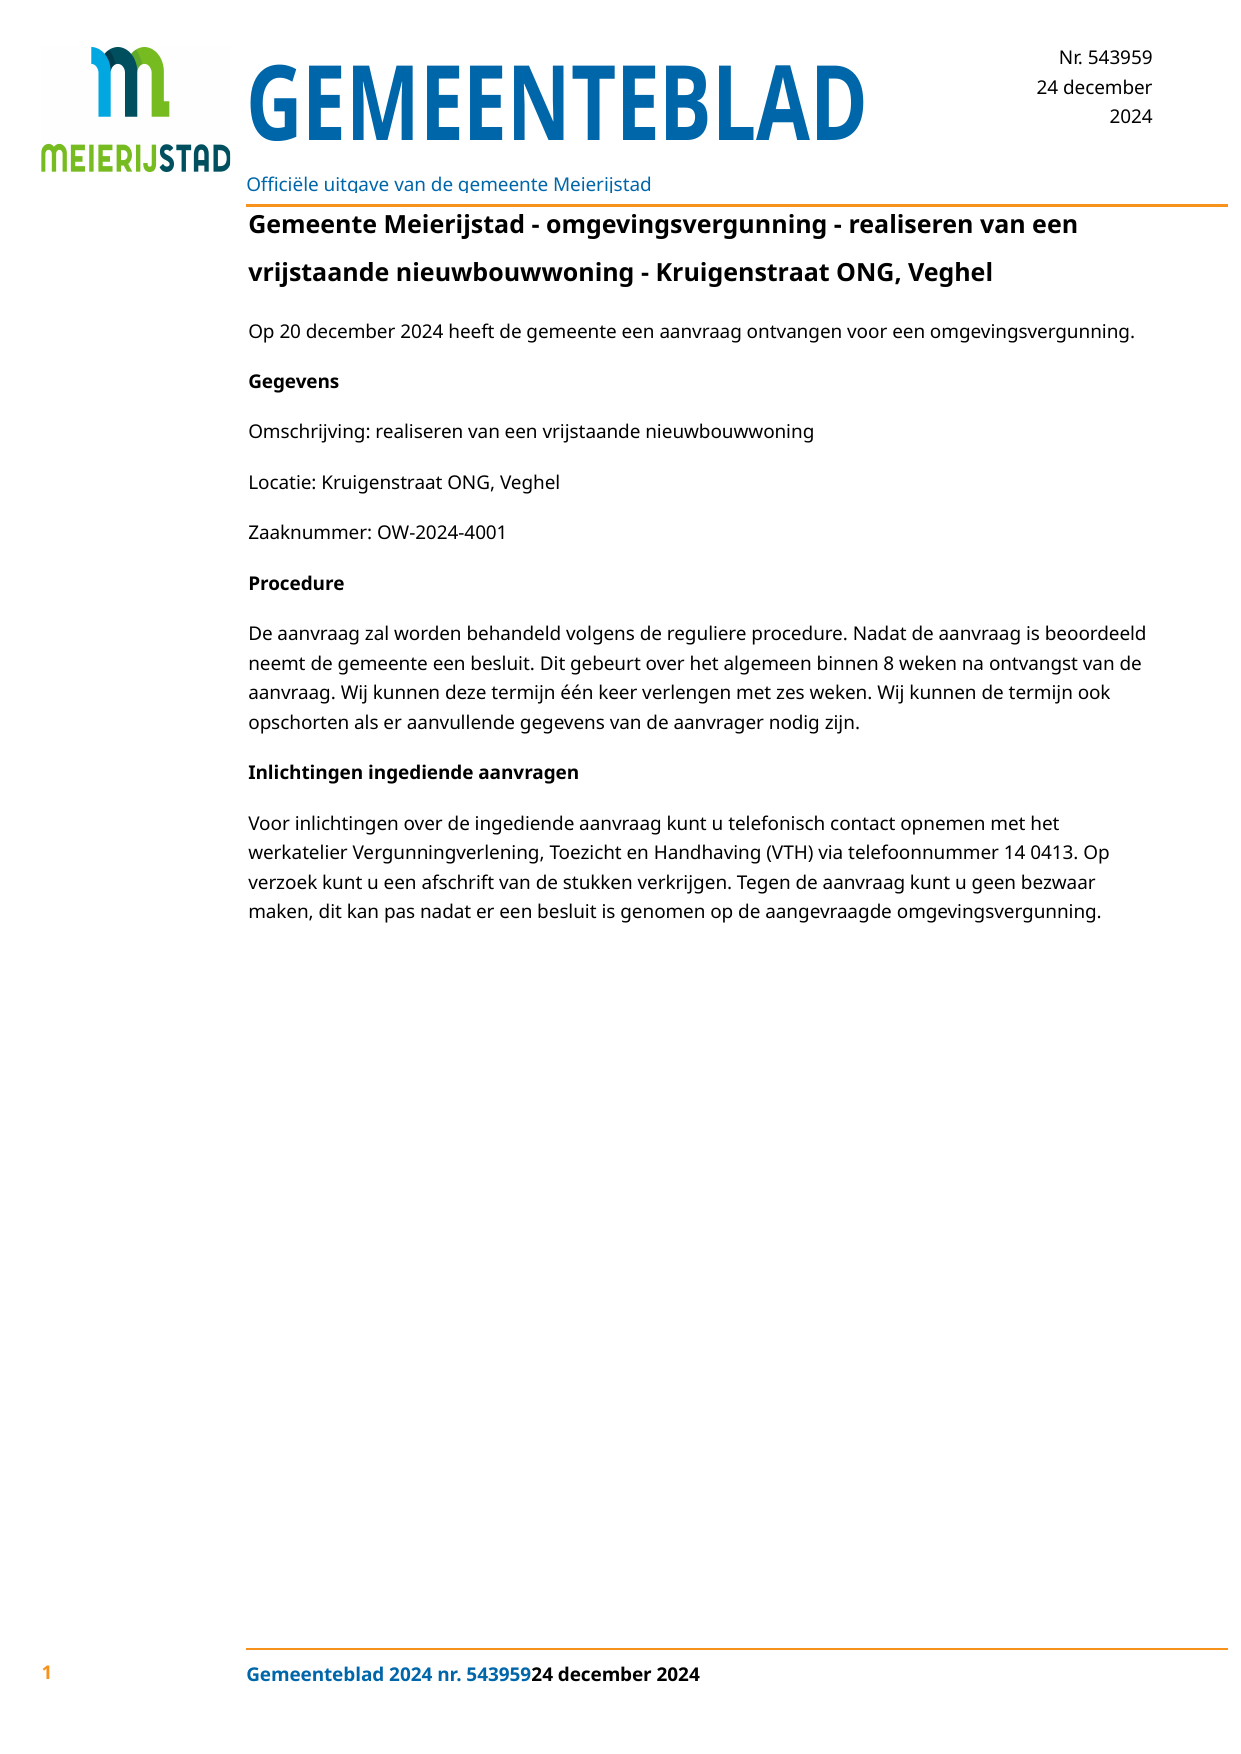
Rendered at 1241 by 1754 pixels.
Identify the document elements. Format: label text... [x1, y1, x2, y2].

text Voor inlichtingen over de ingediende aanvraag kunt u telefonisch contact opnemen met het werkatelier Vergunningverlening, Toezicht en Handhaving (VTH) via telefoonnummer 14 0413. Op verzoek kunt u een afschrift van de stukken verkrijgen. Tegen de aanvraag kunt u geen bezwaar maken, dit kan pas nadat er een besluit is genomen op de aangevraagde omgevingsvergunning. [248, 810, 1152, 924]
text Omschrijving: realiseren van een vrijstaande nieuwbouwwoning [248, 419, 1152, 444]
text Procedure [248, 570, 1152, 596]
text Zaaknummer: OW-2024-4001 [248, 519, 1152, 545]
text De aanvraag zal worden behandeld volgens de reguliere procedure. Nadat de aanvraag is beoordeeld neemt de gemeente een besluit. Dit gebeurt over het algemeen binnen 8 weken na ontvangst van de aanvraag. Wij kunnen deze termijn één keer verlengen met zes weken. Wij kunnen de termijn ook opschorten als er aanvullende gegevens van de aanvrager nodig zijn. [248, 620, 1152, 735]
text Inlichtingen ingediende aanvragen [248, 759, 1152, 785]
text Gegevens [248, 368, 1152, 394]
text Op 20 december 2024 heeft de gemeente een aanvraag ontvangen voor een omgevingsvergunning. [248, 318, 1152, 344]
text Locatie: Kruigenstraat ONG, Veghel [248, 469, 1152, 495]
picture [41, 47, 231, 172]
text Gemeente Meierijstad - omgevingsvergunning - realiseren van een vrijstaande nieuwbouwwoning - Kruigenstraat ONG, Veghel [248, 207, 1152, 288]
